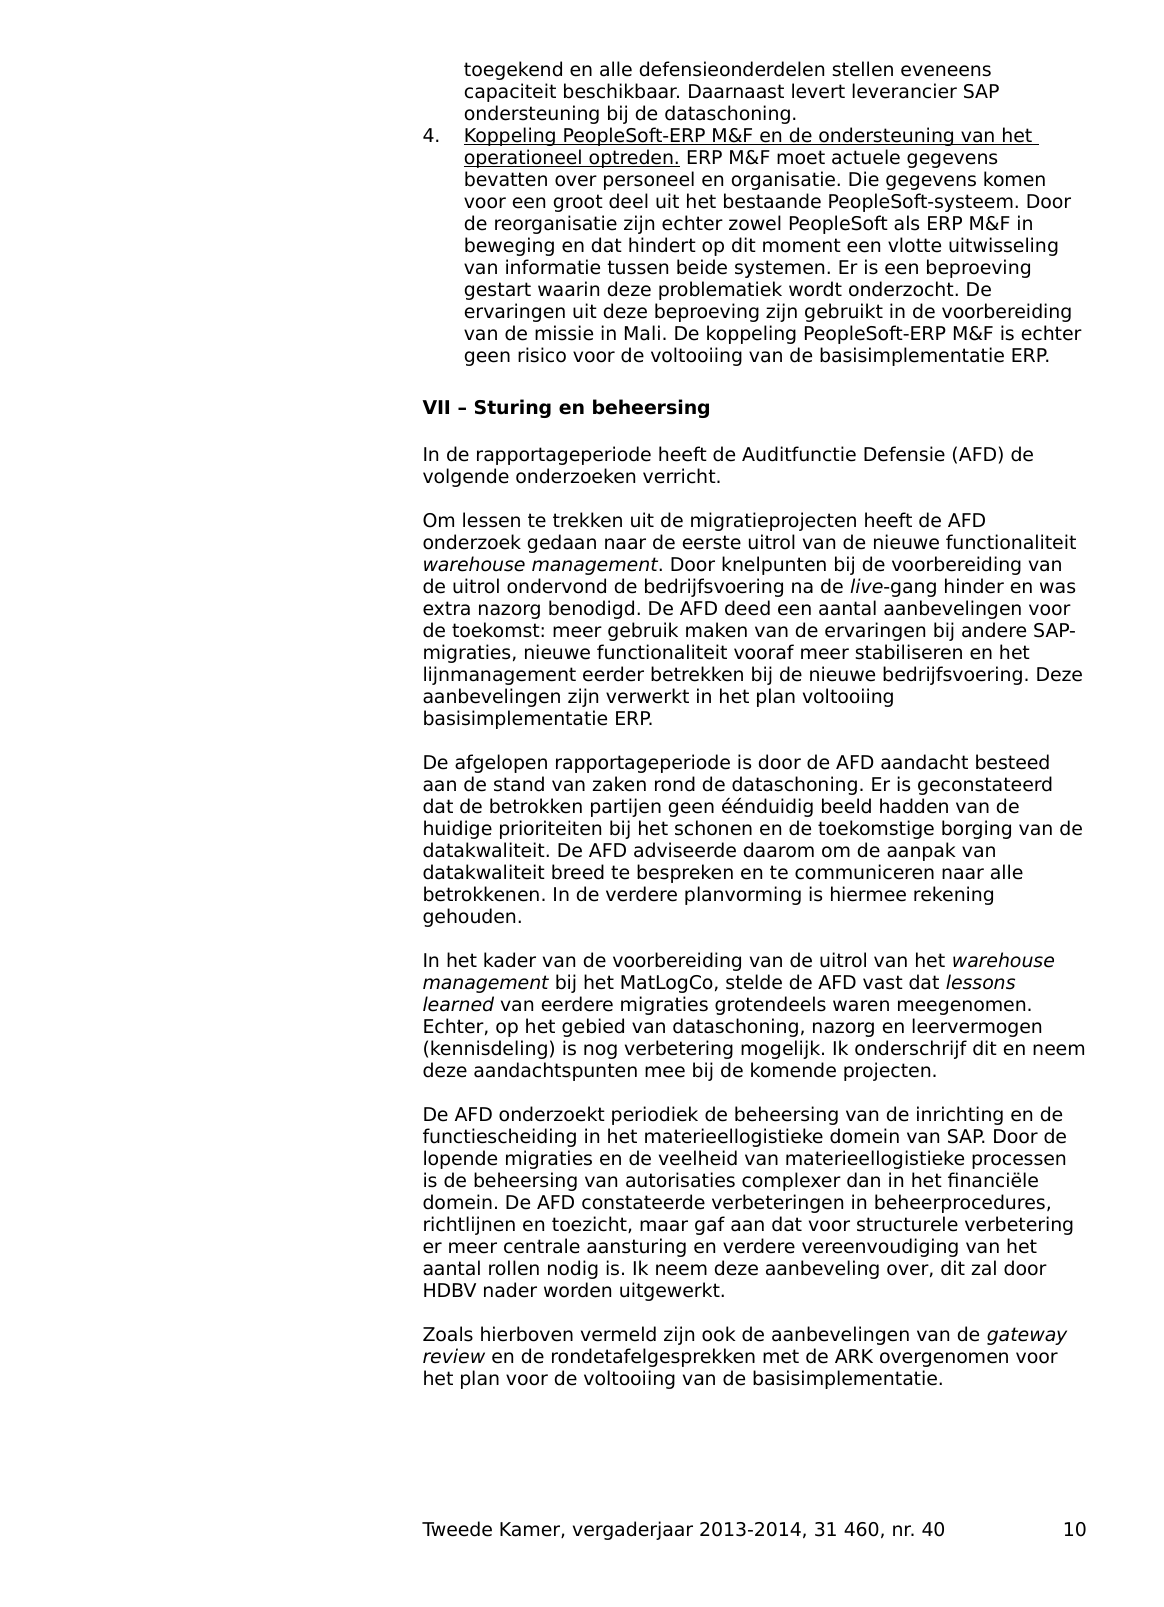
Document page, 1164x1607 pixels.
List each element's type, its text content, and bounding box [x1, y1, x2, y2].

subtitle VII – Sturing en beheersing [422, 397, 1087, 419]
text In de rapportageperiode heeft de Auditfunctie Defensie (AFD) de volgende onderzoeken verricht. [422, 444, 1087, 488]
text De AFD onderzoekt periodiek de beheersing van de inrichting en de functiescheiding in het materieellogistieke domein van SAP. Door de lopende migraties en de veelheid van materieellogistieke processen is de beheersing van autorisaties complexer dan in het financiële domein. De AFD constateerde verbeteringen in beheerprocedures, richtlijnen en toezicht, maar gaf aan dat voor structurele verbetering er meer centrale aansturing en verdere vereenvoudiging van het aantal rollen nodig is. Ik neem deze aanbeveling over, dit zal door HDBV nader worden uitgewerkt. [422, 1104, 1087, 1302]
text 4. Koppeling PeopleSoft-ERP M&F en de ondersteuning van het operationeel optreden. ERP M&F moet actuele gegevens bevatten over personeel en organisatie. Die gegevens komen voor een groot deel uit het bestaande PeopleSoft-systeem. Door de reorganisatie zijn echter zowel PeopleSoft als ERP M&F in beweging en dat hindert op dit moment een vlotte uitwisseling van informatie tussen beide systemen. Er is een beproeving gestart waarin deze problematiek wordt onderzocht. De ervaringen uit deze beproeving zijn gebruikt in de voorbereiding van de missie in Mali. De koppeling PeopleSoft-ERP M&F is echter geen risico voor de voltooiing van de basisimplementatie ERP. [422, 125, 1087, 367]
text In het kader van de voorbereiding van de uitrol van het warehouse management bij het MatLogCo, stelde de AFD vast dat lessons learned van eerdere migraties grotendeels waren meegenomen. Echter, op het gebied van dataschoning, nazorg en leervermogen (kennisdeling) is nog verbetering mogelijk. Ik onderschrijf dit en neem deze aandachtspunten mee bij de komende projecten. [422, 950, 1087, 1082]
text Zoals hierboven vermeld zijn ook de aanbevelingen van de gateway review en de rondetafelgesprekken met de ARK overgenomen voor het plan voor de voltooiing van de basisimplementatie. [422, 1324, 1087, 1390]
text toegekend en alle defensieonderdelen stellen eveneens capaciteit beschikbaar. Daarnaast levert leverancier SAP ondersteuning bij de dataschoning. [422, 59, 1087, 125]
text De afgelopen rapportageperiode is door de AFD aandacht besteed aan de stand van zaken rond de dataschoning. Er is geconstateerd dat de betrokken partijen geen éénduidig beeld hadden van de huidige prioriteiten bij het schonen en de toekomstige borging van de datakwaliteit. De AFD adviseerde daarom om de aanpak van datakwaliteit breed te bespreken en te communiceren naar alle betrokkenen. In de verdere planvorming is hiermee rekening gehouden. [422, 752, 1087, 928]
text Om lessen te trekken uit de migratieprojecten heeft de AFD onderzoek gedaan naar de eerste uitrol van de nieuwe functionaliteit warehouse management. Door knelpunten bij de voorbereiding van de uitrol ondervond de bedrijfsvoering na de live-gang hinder en was extra nazorg benodigd. De AFD deed een aantal aanbevelingen voor de toekomst: meer gebruik maken van de ervaringen bij andere SAP-migraties, nieuwe functionaliteit vooraf meer stabiliseren en het lijnmanagement eerder betrekken bij de nieuwe bedrijfsvoering. Deze aanbevelingen zijn verwerkt in het plan voltooiing basisimplementatie ERP. [422, 510, 1087, 730]
